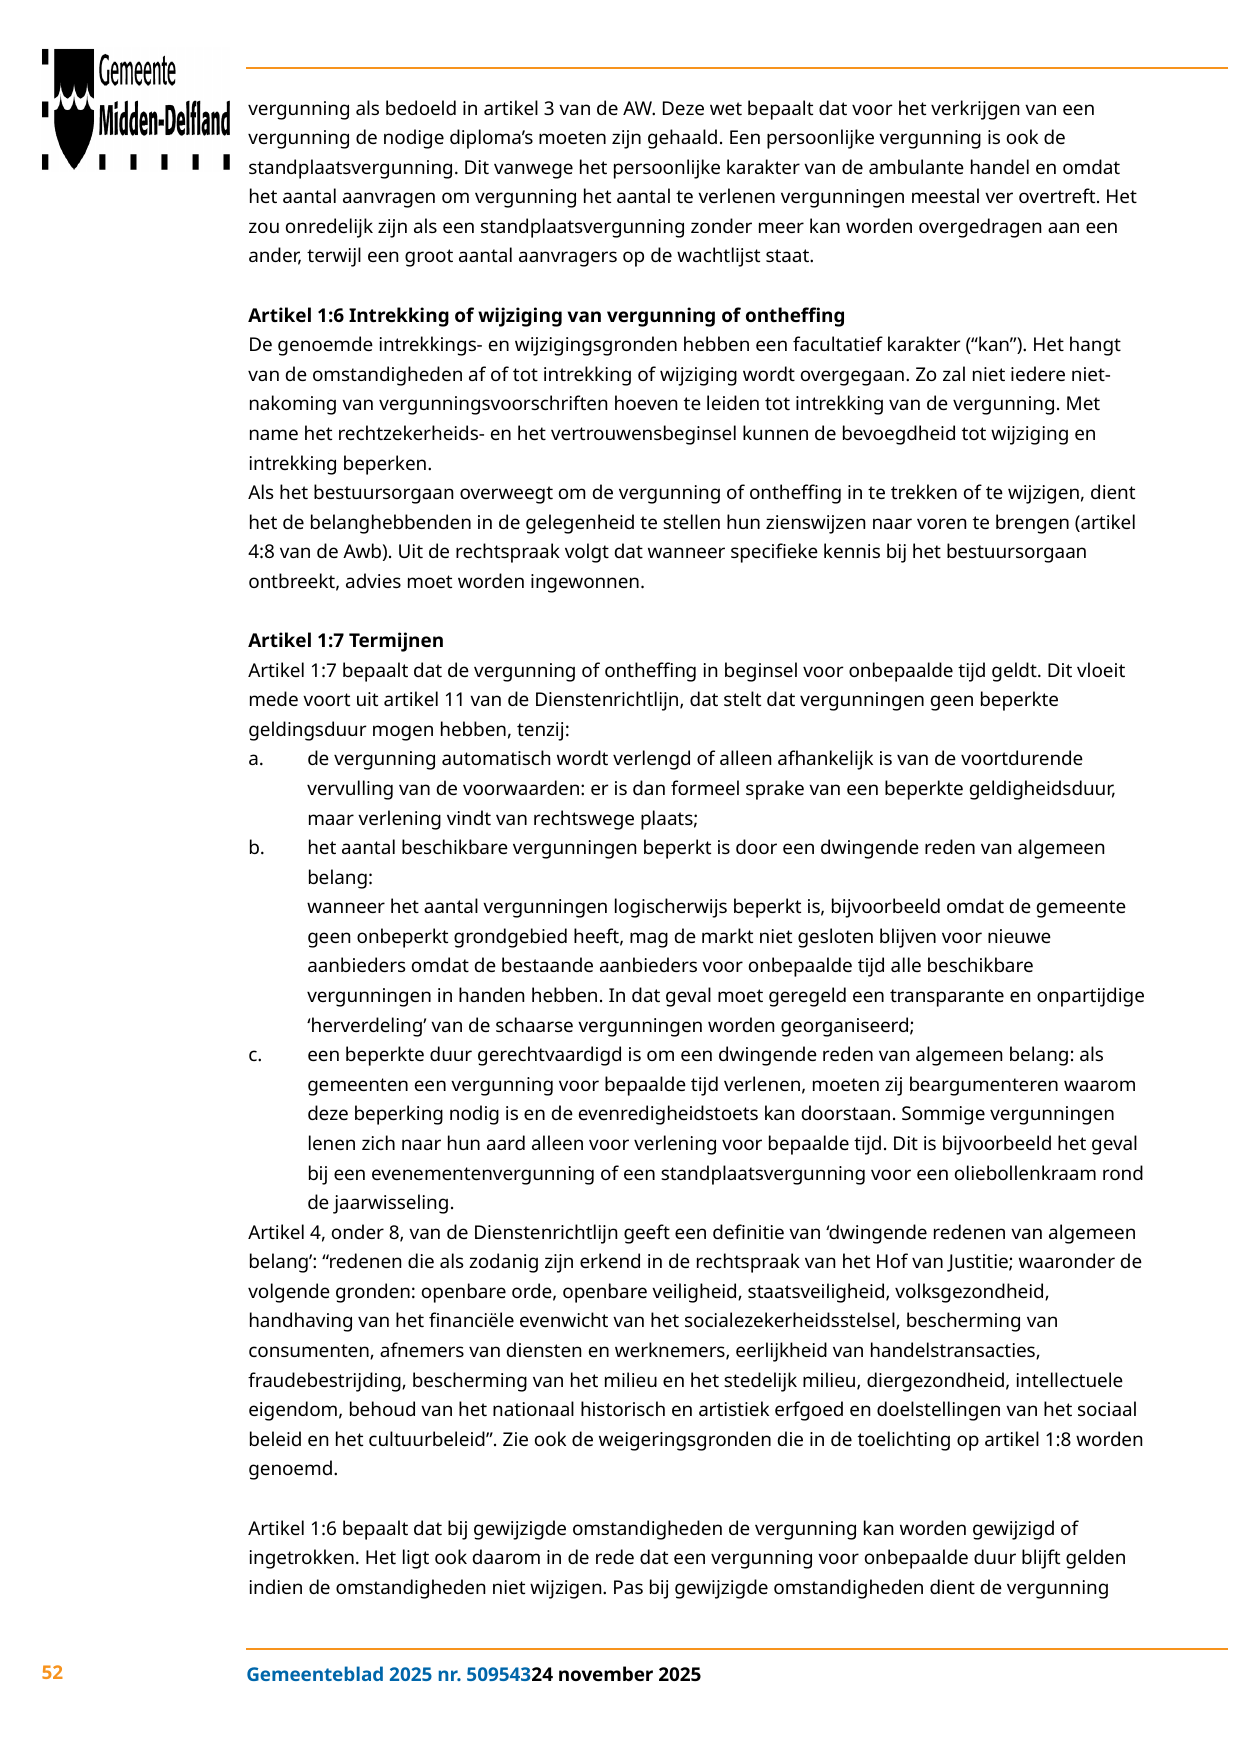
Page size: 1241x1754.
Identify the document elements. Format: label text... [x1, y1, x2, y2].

picture [41, 47, 231, 172]
text vergunning als bedoeld in artikel 3 van de AW. Deze wet bepaalt dat voor het verkrijgen van een vergunning de nodige diploma’s moeten zijn gehaald. Een persoonlijke vergunning is ook de standplaatsvergunning. Dit vanwege het persoonlijke karakter van de ambulante handel en omdat het aantal aanvragen om vergunning het aantal te verlenen vergunningen meestal ver overtreft. Het zou onredelijk zijn als een standplaatsvergunning zonder meer kan worden overgedragen aan een ander, terwijl een groot aantal aanvragers op de wachtlijst staat. [248, 95, 1152, 268]
text Artikel 4, onder 8, van de Dienstenrichtlijn geeft een definitie van ‘dwingende redenen van algemeen belang’: “redenen die als zodanig zijn erkend in de rechtspraak van het Hof van Justitie; waaronder de volgende gronden: openbare orde, openbare veiligheid, staatsveiligheid, volksgezondheid, handhaving van het financiële evenwicht van het socialezekerheidsstelsel, bescherming van consumenten, afnemers van diensten en werknemers, eerlijkheid van handelstransacties, fraudebestrijding, bescherming van het milieu en het stedelijk milieu, diergezondheid, intellectuele eigendom, behoud van het nationaal historisch en artistiek erfgoed en doelstellingen van het sociaal beleid en het cultuurbeleid”. Zie ook de weigeringsgronden die in de toelichting op artikel 1:8 worden genoemd. [248, 1219, 1152, 1481]
list wanneer het aantal vergunningen logischerwijs beperkt is, bijvoorbeeld omdat de gemeente geen onbeperkt grondgebied heeft, mag de markt niet gesloten blijven voor nieuwe aanbieders omdat de bestaande aanbieders voor onbepaalde tijd alle beschikbare vergunningen in handen hebben. In dat geval moet geregeld een transparante en onpartijdige ‘herverdeling’ van de schaarse vergunningen worden georganiseerd; [248, 893, 1152, 1038]
text Artikel 1:6 Intrekking of wijziging van vergunning of ontheffing [248, 302, 1152, 328]
list de vergunning automatisch wordt verlengd of alleen afhankelijk is van de voortdurende vervulling van de voorwaarden: er is dan formeel sprake van een beperkte geldigheidsduur, maar verlening vindt van rechtswege plaats; [248, 746, 1152, 831]
text De genoemde intrekkings- en wijzigingsgronden hebben een facultatief karakter (“kan”). Het hangt van de omstandigheden af of tot intrekking of wijziging wordt overgegaan. Zo zal niet iedere niet-nakoming van vergunningsvoorschriften hoeven te leiden tot intrekking van de vergunning. Met name het rechtzekerheids- en het vertrouwensbeginsel kunnen de bevoegdheid tot wijziging en intrekking beperken. [248, 331, 1152, 476]
text Artikel 1:6 bepaalt dat bij gewijzigde omstandigheden de vergunning kan worden gewijzigd of ingetrokken. Het ligt ook daarom in de rede dat een vergunning voor onbepaalde duur blijft gelden indien de omstandigheden niet wijzigen. Pas bij gewijzigde omstandigheden dient de vergunning [248, 1515, 1152, 1600]
text Artikel 1:7 Termijnen [248, 627, 1152, 653]
list het aantal beschikbare vergunningen beperkt is door een dwingende reden van algemeen belang: [248, 834, 1152, 890]
list een beperkte duur gerechtvaardigd is om een dwingende reden van algemeen belang: als gemeenten een vergunning voor bepaalde tijd verlenen, moeten zij beargumenteren waarom deze beperking nodig is en de evenredigheidstoets kan doorstaan. Sommige vergunningen lenen zich naar hun aard alleen voor verlening voor bepaalde tijd. Dit is bijvoorbeeld het geval bij een evenementenvergunning of een standplaatsvergunning voor een oliebollenkraam rond de jaarwisseling. [248, 1041, 1152, 1215]
text Artikel 1:7 bepaalt dat de vergunning of ontheffing in beginsel voor onbepaalde tijd geldt. Dit vloeit mede voort uit artikel 11 van de Dienstenrichtlijn, dat stelt dat vergunningen geen beperkte geldingsduur mogen hebben, tenzij: [248, 657, 1152, 742]
text Als het bestuursorgaan overweegt om de vergunning of ontheffing in te trekken of te wijzigen, dient het de belanghebbenden in de gelegenheid te stellen hun zienswijzen naar voren te brengen (artikel 4:8 van de Awb). Uit de rechtspraak volgt dat wanneer specifieke kennis bij het bestuursorgaan ontbreekt, advies moet worden ingewonnen. [248, 479, 1152, 594]
